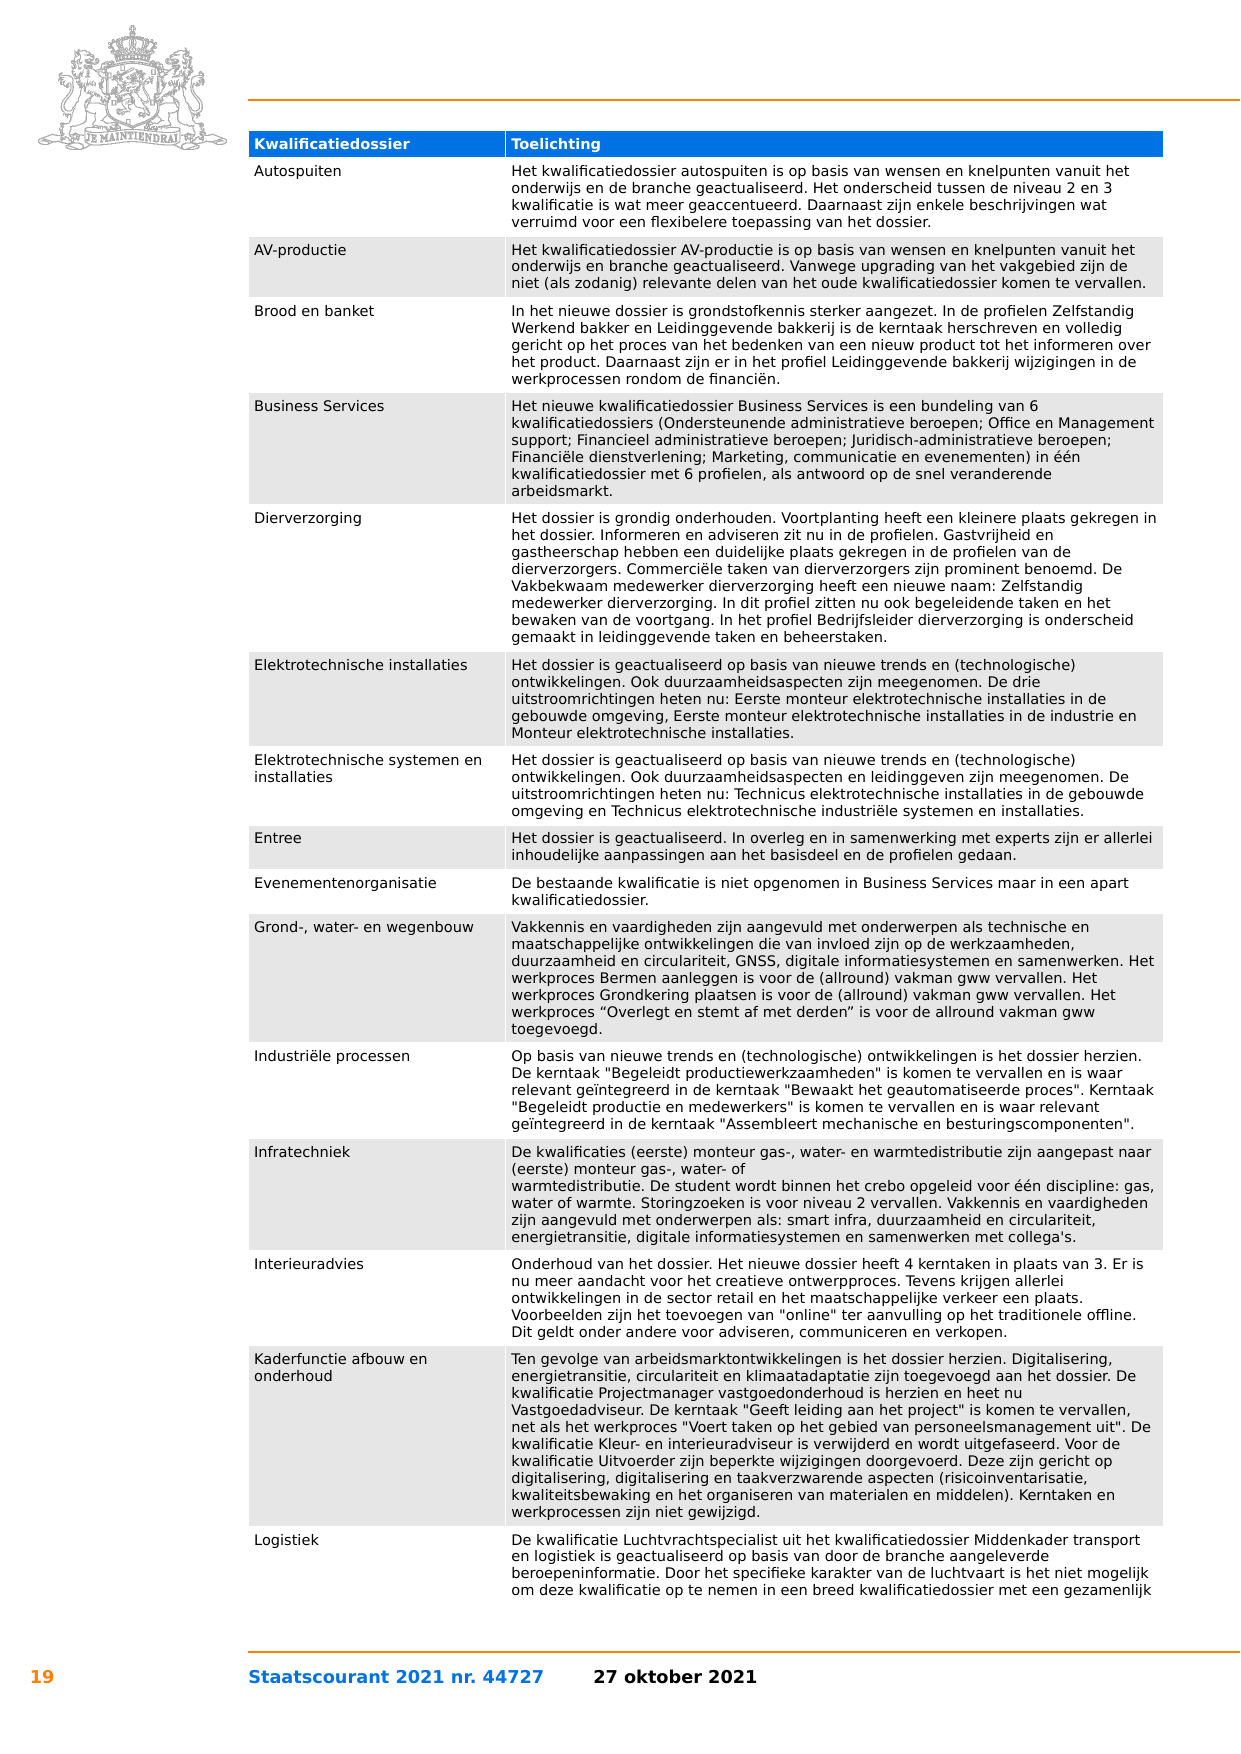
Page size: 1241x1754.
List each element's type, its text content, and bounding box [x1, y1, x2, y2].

table_header Toelichting [506, 131, 1163, 157]
table_cell Het kwalificatiedossier AV-productie is op basis van wensen en knelpunten vanuit het onderwijs en branche geactualiseerd. Vanwege upgrading van het vakgebied zijn de niet (als zodanig) relevante delen van het oude kwalificatiedossier komen te vervallen. [506, 237, 1163, 297]
table_cell Evenementenorganisatie [249, 870, 505, 913]
table_cell Dierverzorging [249, 506, 505, 651]
table_header Kwalificatiedossier [249, 131, 505, 157]
table_cell Onderhoud van het dossier. Het nieuwe dossier heeft 4 kerntaken in plaats van 3. Er is nu meer aandacht voor het creatieve ontwerpproces. Tevens krijgen allerlei ontwikkelingen in de sector retail en het maatschappelijke verkeer een plaats. Voorbeelden zijn het toevoegen van "online" ter aanvulling op het traditionele offline. Dit geldt onder andere voor adviseren, communiceren en verkopen. [506, 1251, 1163, 1345]
table_cell Infratechniek [249, 1139, 505, 1250]
picture [38, 25, 227, 150]
table_cell Entree [249, 826, 505, 869]
table_cell Het dossier is geactualiseerd op basis van nieuwe trends en (technologische) ontwikkelingen. Ook duurzaamheidsaspecten en leidinggeven zijn meegenomen. De uitstroomrichtingen heten nu: Technicus elektrotechnische installaties in de gebouwde omgeving en Technicus elektrotechnische industriële systemen en installaties. [506, 747, 1163, 824]
table_cell Op basis van nieuwe trends en (technologische) ontwikkelingen is het dossier herzien. De kerntaak "Begeleidt productiewerkzaamheden" is komen te vervallen en is waar relevant geïntegreerd in de kerntaak "Bewaakt het geautomatiseerde proces". Kerntaak "Begeleidt productie en medewerkers" is komen te vervallen en is waar relevant geïntegreerd in de kerntaak "Assembleert mechanische en besturingscomponenten". [506, 1044, 1163, 1138]
table_cell Het dossier is grondig onderhouden. Voortplanting heeft een kleinere plaats gekregen in het dossier. Informeren en adviseren zit nu in de profielen. Gastvrijheid en gastheerschap hebben een duidelijke plaats gekregen in de profielen van de dierverzorgers. Commerciële taken van dierverzorgers zijn prominent benoemd. De Vakbekwaam medewerker dierverzorging heeft een nieuwe naam: Zelfstandig medewerker dierverzorging. In dit profiel zitten nu ook begeleidende taken en het bewaken van de voortgang. In het profiel Bedrijfsleider dierverzorging is onderscheid gemaakt in leidinggevende taken en beheerstaken. [506, 506, 1163, 651]
table_cell Logistiek [249, 1527, 505, 1604]
table_cell Business Services [249, 393, 505, 504]
table_cell Het nieuwe kwalificatiedossier Business Services is een bundeling van 6 kwalificatiedossiers (Ondersteunende administratieve beroepen; Office en Management support; Financieel administratieve beroepen; Juridisch-administratieve beroepen; Financiële dienstverlening; Marketing, communicatie en evenementen) in één kwalificatiedossier met 6 profielen, als antwoord op de snel veranderende arbeidsmarkt. [506, 393, 1163, 504]
table_cell Brood en banket [249, 298, 505, 392]
table_cell De bestaande kwalificatie is niet opgenomen in Business Services maar in een apart kwalificatiedossier. [506, 870, 1163, 913]
table_cell Het kwalificatiedossier autospuiten is op basis van wensen en knelpunten vanuit het onderwijs en de branche geactualiseerd. Het onderscheid tussen de niveau 2 en 3 kwalificatie is wat meer geaccentueerd. Daarnaast zijn enkele beschrijvingen wat verruimd voor een flexibelere toepassing van het dossier. [506, 158, 1163, 236]
table_cell Het dossier is geactualiseerd op basis van nieuwe trends en (technologische) ontwikkelingen. Ook duurzaamheidsaspecten zijn meegenomen. De drie uitstroomrichtingen heten nu: Eerste monteur elektrotechnische installaties in de gebouwde omgeving, Eerste monteur elektrotechnische installaties in de industrie en Monteur elektrotechnische installaties. [506, 652, 1163, 746]
table_cell Elektrotechnische installaties [249, 652, 505, 746]
table_cell Grond-, water- en wegenbouw [249, 914, 505, 1042]
table_cell De kwalificatie Luchtvrachtspecialist uit het kwalificatiedossier Middenkader transport en logistiek is geactualiseerd op basis van door de branche aangeleverde beroepeninformatie. Door het specifieke karakter van de luchtvaart is het niet mogelijk om deze kwalificatie op te nemen in een breed kwalificatiedossier met een gezamenlijk [506, 1527, 1163, 1604]
table_cell AV-productie [249, 237, 505, 297]
table_cell Elektrotechnische systemen en installaties [249, 747, 505, 824]
table_cell In het nieuwe dossier is grondstofkennis sterker aangezet. In de profielen Zelfstandig Werkend bakker en Leidinggevende bakkerij is de kerntaak herschreven en volledig gericht op het proces van het bedenken van een nieuw product tot het informeren over het product. Daarnaast zijn er in het profiel Leidinggevende bakkerij wijzigingen in de werkprocessen rondom de financiën. [506, 298, 1163, 392]
table_cell Ten gevolge van arbeidsmarktontwikkelingen is het dossier herzien. Digitalisering, energietransitie, circulariteit en klimaatadaptatie zijn toegevoegd aan het dossier. De kwalificatie Projectmanager vastgoedonderhoud is herzien en heet nu Vastgoedadviseur. De kerntaak "Geeft leiding aan het project" is komen te vervallen, net als het werkproces "Voert taken op het gebied van personeelsmanagement uit". De kwalificatie Kleur- en interieuradviseur is verwijderd en wordt uitgefaseerd. Voor de kwalificatie Uitvoerder zijn beperkte wijzigingen doorgevoerd. Deze zijn gericht op digitalisering, digitalisering en taakverzwarende aspecten (risicoinventarisatie, kwaliteitsbewaking en het organiseren van materialen en middelen). Kerntaken en werkprocessen zijn niet gewijzigd. [506, 1346, 1163, 1526]
table_cell Vakkennis en vaardigheden zijn aangevuld met onderwerpen als technische en maatschappelijke ontwikkelingen die van invloed zijn op de werkzaamheden, duurzaamheid en circulariteit, GNSS, digitale informatiesystemen en samenwerken. Het werkproces Bermen aanleggen is voor de (allround) vakman gww vervallen. Het werkproces Grondkering plaatsen is voor de (allround) vakman gww vervallen. Het werkproces “Overlegt en stemt af met derden” is voor de allround vakman gww toegevoegd. [506, 914, 1163, 1042]
table_cell De kwalificaties (eerste) monteur gas-, water- en warmtedistributie zijn aangepast naar (eerste) monteur gas-, water- of warmtedistributie. De student wordt binnen het crebo opgeleid voor één discipline: gas, water of warmte. Storingzoeken is voor niveau 2 vervallen. Vakkennis en vaardigheden zijn aangevuld met onderwerpen als: smart infra, duurzaamheid en circulariteit, energietransitie, digitale informatiesystemen en samenwerken met collega's. [506, 1139, 1163, 1250]
table_cell Kaderfunctie afbouw en onderhoud [249, 1346, 505, 1526]
table_cell Het dossier is geactualiseerd. In overleg en in samenwerking met experts zijn er allerlei inhoudelijke aanpassingen aan het basisdeel en de profielen gedaan. [506, 826, 1163, 869]
table_cell Interieuradvies [249, 1251, 505, 1345]
table_cell Industriële processen [249, 1044, 505, 1138]
table_cell Autospuiten [249, 158, 505, 236]
